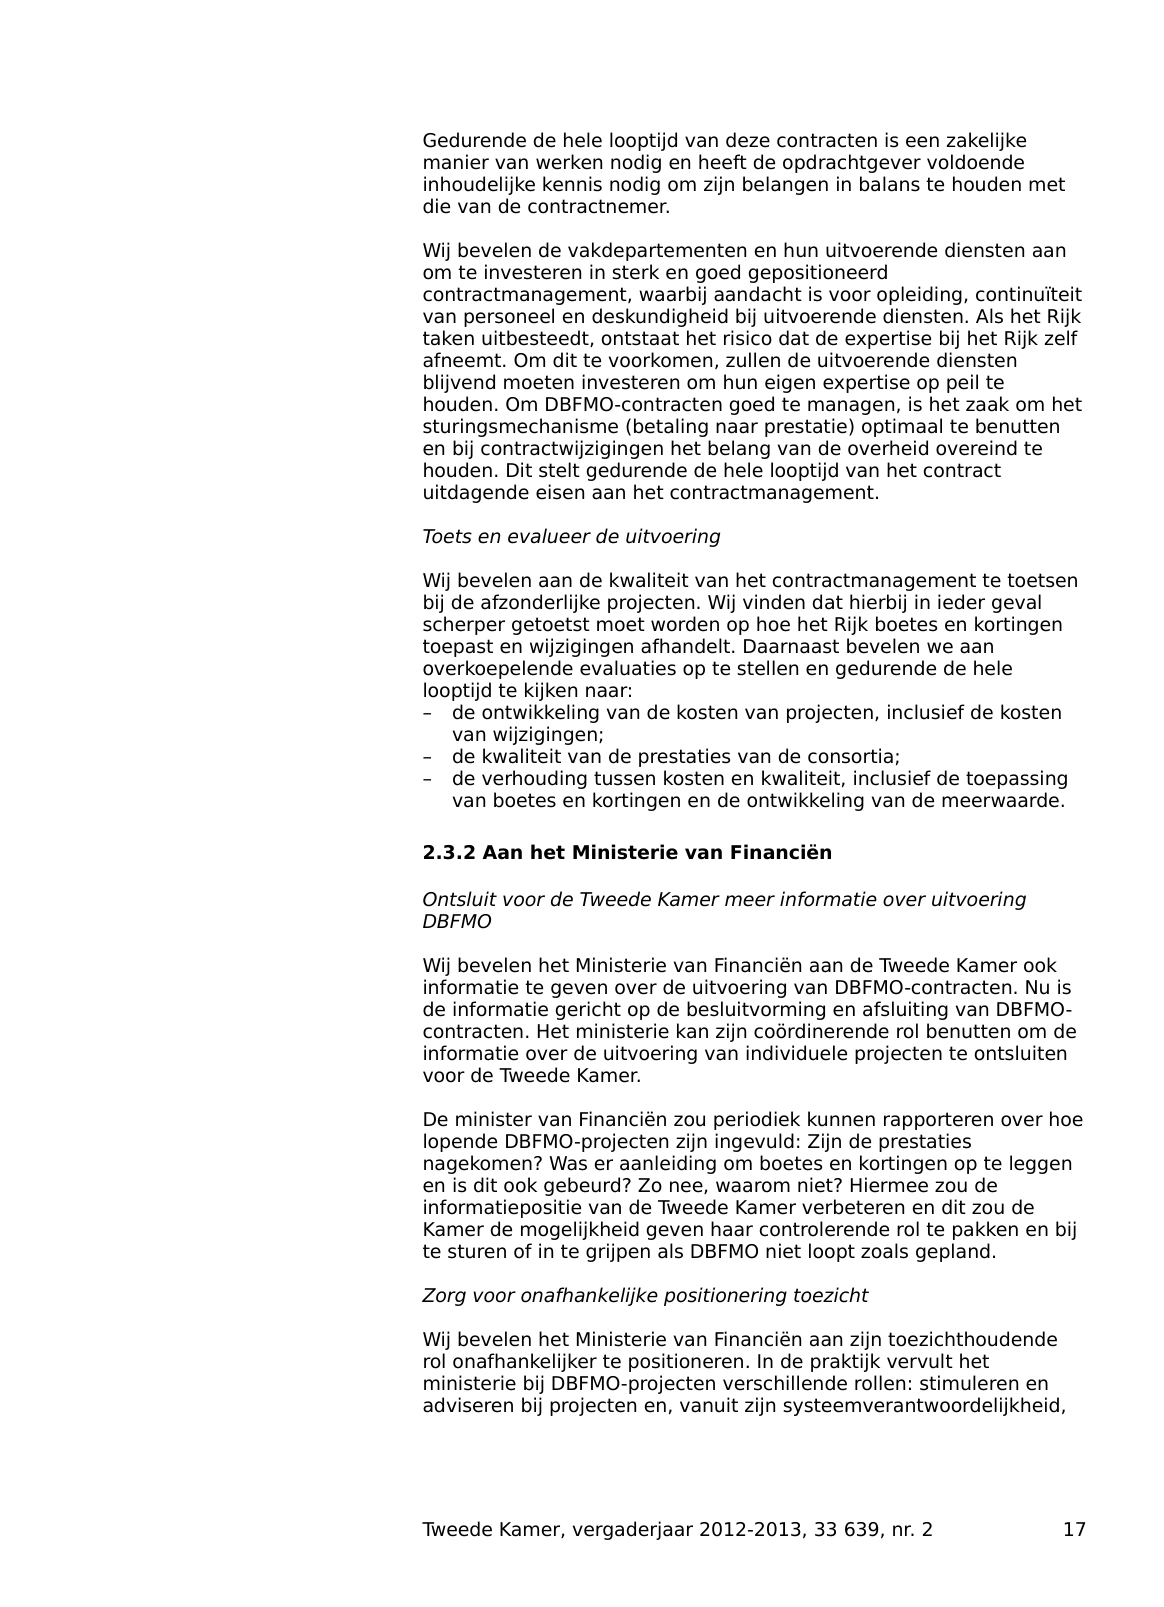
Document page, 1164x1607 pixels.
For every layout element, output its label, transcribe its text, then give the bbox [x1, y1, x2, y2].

text Gedurende de hele looptijd van deze contracten is een zakelijke manier van werken nodig en heeft de opdrachtgever voldoende inhoudelijke kennis nodig om zijn belangen in balans te houden met die van de contractnemer. [422, 130, 1087, 218]
text Wij bevelen het Ministerie van Financiën aan de Tweede Kamer ook informatie te geven over de uitvoering van DBFMO-contracten. Nu is de informatie gericht op de besluitvorming en afsluiting van DBFMO-contracten. Het ministerie kan zijn coördinerende rol benutten om de informatie over de uitvoering van individuele projecten te ontsluiten voor de Tweede Kamer. [422, 955, 1087, 1087]
subtitle 2.3.2 Aan het Ministerie van Financiën [422, 842, 1087, 864]
subtitle Zorg voor onafhankelijke positionering toezicht [422, 1285, 1087, 1307]
text – de ontwikkeling van de kosten van projecten, inclusief de kosten van wijzigingen; [422, 702, 1087, 746]
text – de verhouding tussen kosten en kwaliteit, inclusief de toepassing van boetes en kortingen en de ontwikkeling van de meerwaarde. [422, 768, 1087, 812]
text – de kwaliteit van de prestaties van de consortia; [422, 746, 1087, 768]
subtitle Ontsluit voor de Tweede Kamer meer informatie over uitvoering DBFMO [422, 889, 1087, 933]
text Wij bevelen aan de kwaliteit van het contractmanagement te toetsen bij de afzonderlijke projecten. Wij vinden dat hierbij in ieder geval scherper getoetst moet worden op hoe het Rijk boetes en kortingen toepast en wijzigingen afhandelt. Daarnaast bevelen we aan overkoepelende evaluaties op te stellen en gedurende de hele looptijd te kijken naar: [422, 570, 1087, 702]
subtitle Toets en evalueer de uitvoering [422, 526, 1087, 548]
text Wij bevelen de vakdepartementen en hun uitvoerende diensten aan om te investeren in sterk en goed gepositioneerd contractmanagement, waarbij aandacht is voor opleiding, continuïteit van personeel en deskundigheid bij uitvoerende diensten. Als het Rijk taken uitbesteedt, ontstaat het risico dat de expertise bij het Rijk zelf afneemt. Om dit te voorkomen, zullen de uitvoerende diensten blijvend moeten investeren om hun eigen expertise op peil te houden. Om DBFMO-contracten goed te managen, is het zaak om het sturingsmechanisme (betaling naar prestatie) optimaal te benutten en bij contractwijzigingen het belang van de overheid overeind te houden. Dit stelt gedurende de hele looptijd van het contract uitdagende eisen aan het contractmanagement. [422, 240, 1087, 504]
text Wij bevelen het Ministerie van Financiën aan zijn toezichthoudende rol onafhankelijker te positioneren. In de praktijk vervult het ministerie bij DBFMO-projecten verschillende rollen: stimuleren en adviseren bij projecten en, vanuit zijn systeemverantwoordelijkheid, [422, 1329, 1087, 1417]
text De minister van Financiën zou periodiek kunnen rapporteren over hoe lopende DBFMO-projecten zijn ingevuld: Zijn de prestaties nagekomen? Was er aanleiding om boetes en kortingen op te leggen en is dit ook gebeurd? Zo nee, waarom niet? Hiermee zou de informatiepositie van de Tweede Kamer verbeteren en dit zou de Kamer de mogelijkheid geven haar controlerende rol te pakken en bij te sturen of in te grijpen als DBFMO niet loopt zoals gepland. [422, 1109, 1087, 1263]
